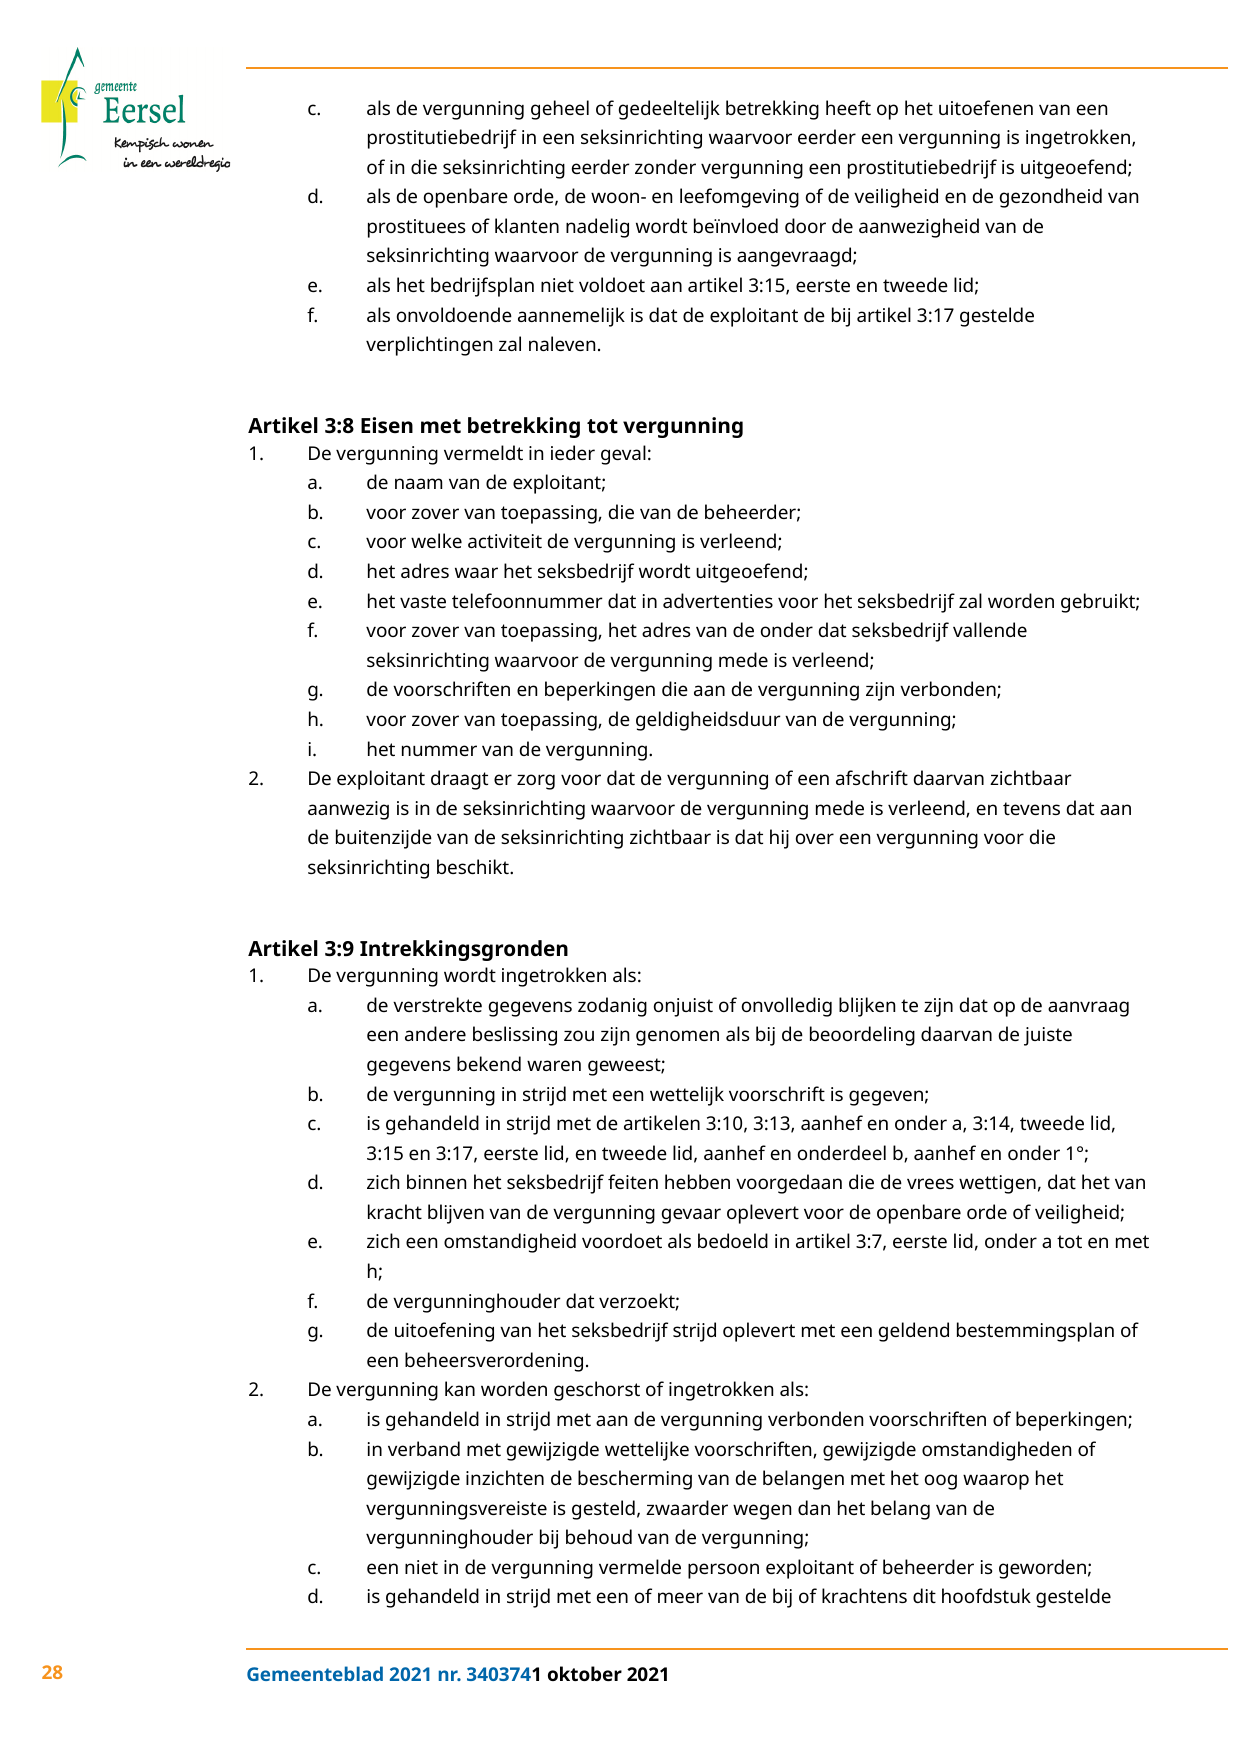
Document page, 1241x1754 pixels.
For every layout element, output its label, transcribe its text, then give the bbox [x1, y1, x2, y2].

list het vaste telefoonnummer dat in advertenties voor het seksbedrijf zal worden gebruikt; [307, 588, 1152, 613]
list de verstrekte gegevens zodanig onjuist of onvolledig blijken te zijn dat op de aanvraag een andere beslissing zou zijn genomen als bij de beoordeling daarvan de juiste gegevens bekend waren geweest; [307, 992, 1152, 1077]
list het nummer van de vergunning. [307, 736, 1152, 761]
list voor zover van toepassing, het adres van de onder dat seksbedrijf vallende seksinrichting waarvoor de vergunning mede is verleend; [307, 617, 1152, 673]
list in verband met gewijzigde wettelijke voorschriften, gewijzigde omstandigheden of gewijzigde inzichten de bescherming van de belangen met het oog waarop het vergunningsvereiste is gesteld, zwaarder wegen dan het belang van de vergunninghouder bij behoud van de vergunning; [307, 1436, 1152, 1550]
list voor zover van toepassing, de geldigheidsduur van de vergunning; [307, 706, 1152, 732]
list is gehandeld in strijd met aan de vergunning verbonden voorschriften of beperkingen; [307, 1406, 1152, 1432]
list als de openbare orde, de woon- en leefomgeving of de veiligheid en de gezondheid van prostituees of klanten nadelig wordt beïnvloed door de aanwezigheid van de seksinrichting waarvoor de vergunning is aangevraagd; [307, 183, 1152, 268]
text Artikel 3:9 Intrekkingsgronden [248, 934, 1152, 962]
list de uitoefening van het seksbedrijf strijd oplevert met een geldend bestemmingsplan of een beheersverordening. [307, 1317, 1152, 1373]
list de naam van de exploitant; [307, 469, 1152, 495]
list als het bedrijfsplan niet voldoet aan artikel 3:15, eerste en tweede lid; [307, 272, 1152, 298]
list als de vergunning geheel of gedeeltelijk betrekking heeft op het uitoefenen van een prostitutiebedrijf in een seksinrichting waarvoor eerder een vergunning is ingetrokken, of in die seksinrichting eerder zonder vergunning een prostitutiebedrijf is uitgeoefend; [307, 95, 1152, 180]
list voor zover van toepassing, die van de beheerder; [307, 499, 1152, 525]
list zich een omstandigheid voordoet als bedoeld in artikel 3:7, eerste lid, onder a tot en met h; [307, 1229, 1152, 1284]
list is gehandeld in strijd met de artikelen 3:10, 3:13, aanhef en onder a, 3:14, tweede lid, 3:15 en 3:17, eerste lid, en tweede lid, aanhef en onderdeel b, aanhef en onder 1°; [307, 1110, 1152, 1166]
list de vergunning in strijd met een wettelijk voorschrift is gegeven; [307, 1081, 1152, 1107]
list de voorschriften en beperkingen die aan de vergunning zijn verbonden; [307, 677, 1152, 702]
list De exploitant draagt er zorg voor dat de vergunning of een afschrift daarvan zichtbaar aanwezig is in de seksinrichting waarvoor de vergunning mede is verleend, en tevens dat aan de buitenzijde van de seksinrichting zichtbaar is dat hij over een vergunning voor die seksinrichting beschikt. [248, 765, 1152, 880]
list is gehandeld in strijd met een of meer van de bij of krachtens dit hoofdstuk gestelde [307, 1584, 1152, 1609]
text Artikel 3:8 Eisen met betrekking tot vergunning [248, 411, 1152, 440]
list De vergunning wordt ingetrokken als: [248, 962, 1152, 988]
list een niet in de vergunning vermelde persoon exploitant of beheerder is geworden; [307, 1554, 1152, 1580]
list het adres waar het seksbedrijf wordt uitgeoefend; [307, 558, 1152, 584]
list De vergunning kan worden geschorst of ingetrokken als: [248, 1377, 1152, 1402]
list De vergunning vermeldt in ieder geval: [248, 440, 1152, 466]
list voor welke activiteit de vergunning is verleend; [307, 529, 1152, 554]
picture [41, 47, 231, 172]
list zich binnen het seksbedrijf feiten hebben voorgedaan die de vrees wettigen, dat het van kracht blijven van de vergunning gevaar oplevert voor de openbare orde of veiligheid; [307, 1169, 1152, 1225]
list de vergunninghouder dat verzoekt; [307, 1288, 1152, 1314]
list als onvoldoende aannemelijk is dat de exploitant de bij artikel 3:17 gestelde verplichtingen zal naleven. [307, 302, 1152, 357]
